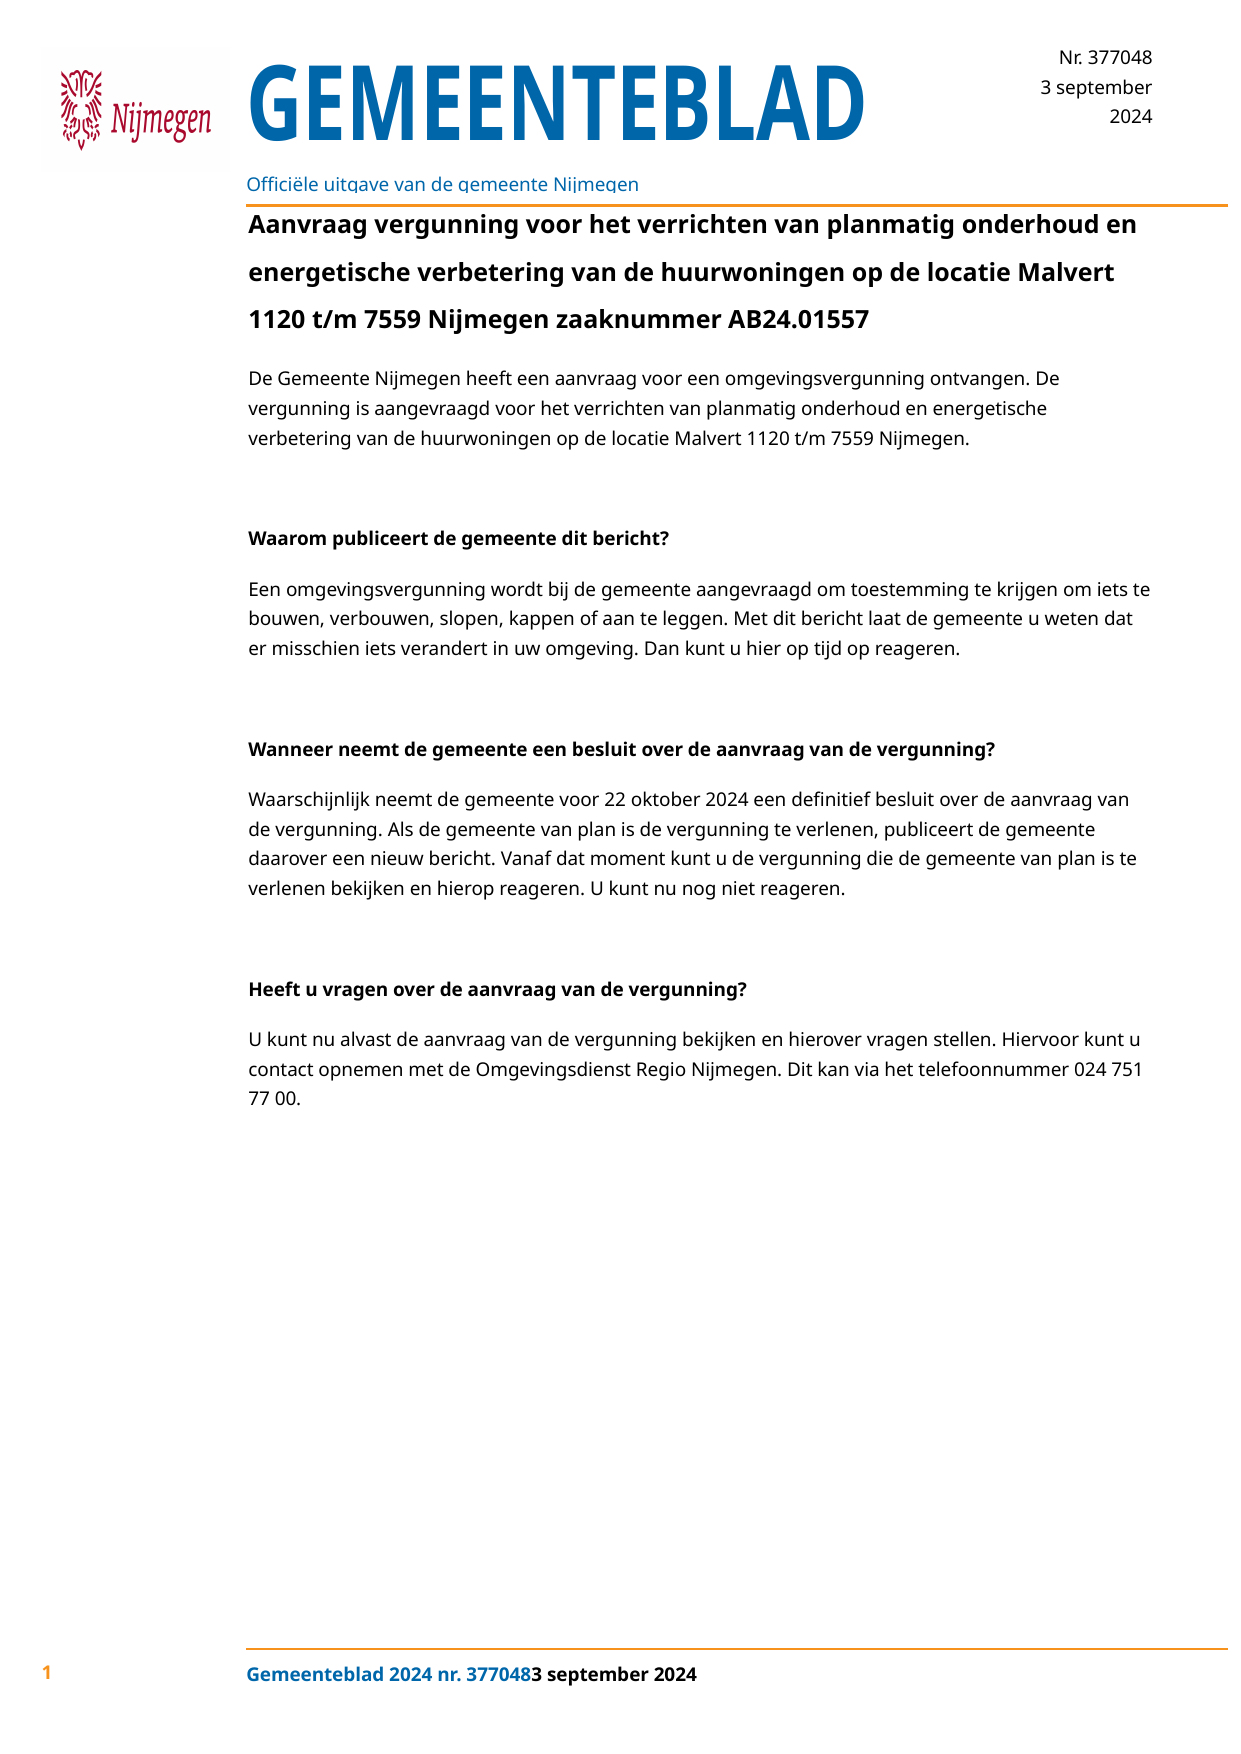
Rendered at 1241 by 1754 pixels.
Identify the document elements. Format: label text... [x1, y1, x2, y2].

text Heeft u vragen over de aanvraag van de vergunning? [248, 976, 1152, 1002]
text Waarom publiceert de gemeente dit bericht? [248, 526, 1152, 551]
text Aanvraag vergunning voor het verrichten van planmatig onderhoud en energetische verbetering van de huurwoningen op de locatie Malvert 1120 t/m 7559 Nijmegen zaaknummer AB24.01557 [248, 207, 1152, 336]
text U kunt nu alvast de aanvraag van de vergunning bekijken en hierover vragen stellen. Hiervoor kunt u contact opnemen met de Omgevingsdienst Regio Nijmegen. Dit kan via het telefoonnummer 024 751 77 00. [248, 1026, 1152, 1111]
text Een omgevingsvergunning wordt bij de gemeente aangevraagd om toestemming te krijgen om iets te bouwen, verbouwen, slopen, kappen of aan te leggen. Met dit bericht laat de gemeente u weten dat er misschien iets verandert in uw omgeving. Dan kunt u hier op tijd op reageren. [248, 576, 1152, 661]
text Wanneer neemt de gemeente een besluit over de aanvraag van de vergunning? [248, 736, 1152, 762]
text De Gemeente Nijmegen heeft een aanvraag voor een omgevingsvergunning ontvangen. De vergunning is aangevraagd voor het verrichten van planmatig onderhoud en energetische verbetering van de huurwoningen op de locatie Malvert 1120 t/m 7559 Nijmegen. [248, 366, 1152, 450]
picture [41, 47, 231, 172]
text Waarschijnlijk neemt de gemeente voor 22 oktober 2024 een definitief besluit over de aanvraag van de vergunning. Als de gemeente van plan is de vergunning te verlenen, publiceert de gemeente daarover een nieuw bericht. Vanaf dat moment kunt u de vergunning die de gemeente van plan is te verlenen bekijken en hierop reageren. U kunt nu nog niet reageren. [248, 786, 1152, 901]
